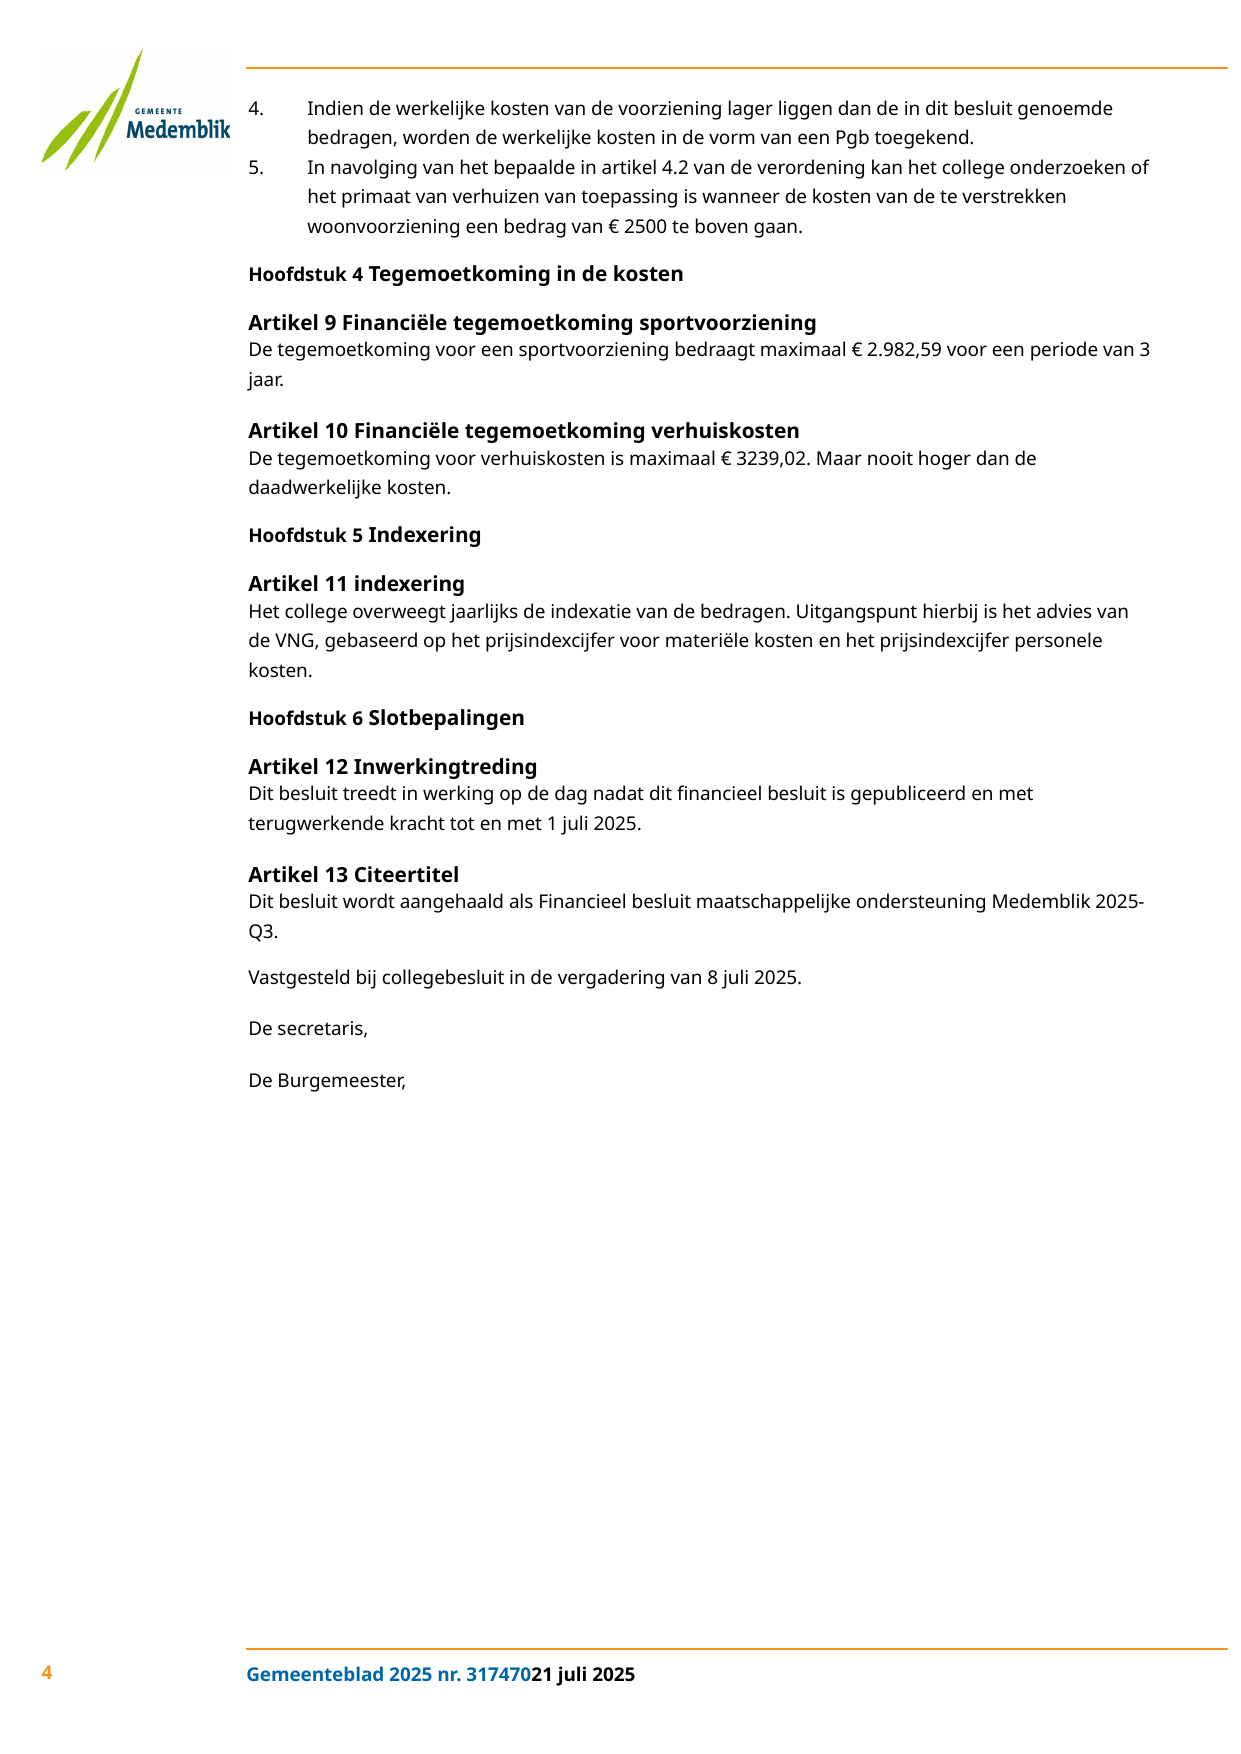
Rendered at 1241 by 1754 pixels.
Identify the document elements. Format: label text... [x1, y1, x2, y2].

text De tegemoetkoming voor een sportvoorziening bedraagt maximaal € 2.982,59 voor een periode van 3 jaar. [248, 336, 1152, 392]
text Artikel 9 Financiële tegemoetkoming sportvoorziening [248, 308, 1152, 336]
text Artikel 10 Financiële tegemoetkoming verhuiskosten [248, 416, 1152, 445]
text De Burgemeester, [248, 1067, 1152, 1093]
text Hoofdstuk 5 Indexering [248, 520, 1152, 548]
text Hoofdstuk 6 Slotbepalingen [248, 703, 1152, 731]
list In navolging van het bepaalde in artikel 4.2 van de verordening kan het college onderzoeken of het primaat van verhuizen van toepassing is wanneer de kosten van de te verstrekken woonvoorziening een bedrag van € 2500 te boven gaan. [248, 154, 1152, 239]
list Indien de werkelijke kosten van de voorziening lager liggen dan de in dit besluit genoemde bedragen, worden de werkelijke kosten in de vorm van een Pgb toegekend. [248, 95, 1152, 150]
text Het college overweegt jaarlijks de indexatie van de bedragen. Uitgangspunt hierbij is het advies van de VNG, gebaseerd op het prijsindexcijfer voor materiële kosten en het prijsindexcijfer personele kosten. [248, 598, 1152, 683]
text Vastgesteld bij collegebesluit in de vergadering van 8 juli 2025. [248, 964, 1152, 990]
text Dit besluit wordt aangehaald als Financieel besluit maatschappelijke ondersteuning Medemblik 2025-Q3. [248, 889, 1152, 944]
text Artikel 12 Inwerkingtreding [248, 752, 1152, 780]
text Artikel 11 indexering [248, 569, 1152, 598]
text De tegemoetkoming voor verhuiskosten is maximaal € 3239,02. Maar nooit hoger dan de daadwerkelijke kosten. [248, 445, 1152, 500]
text Artikel 13 Citeertitel [248, 860, 1152, 889]
text Hoofdstuk 4 Tegemoetkoming in de kosten [248, 259, 1152, 287]
text De secretaris, [248, 1015, 1152, 1041]
text Dit besluit treedt in werking op de dag nadat dit financieel besluit is gepubliceerd en met terugwerkende kracht tot en met 1 juli 2025. [248, 780, 1152, 836]
picture [41, 47, 231, 172]
